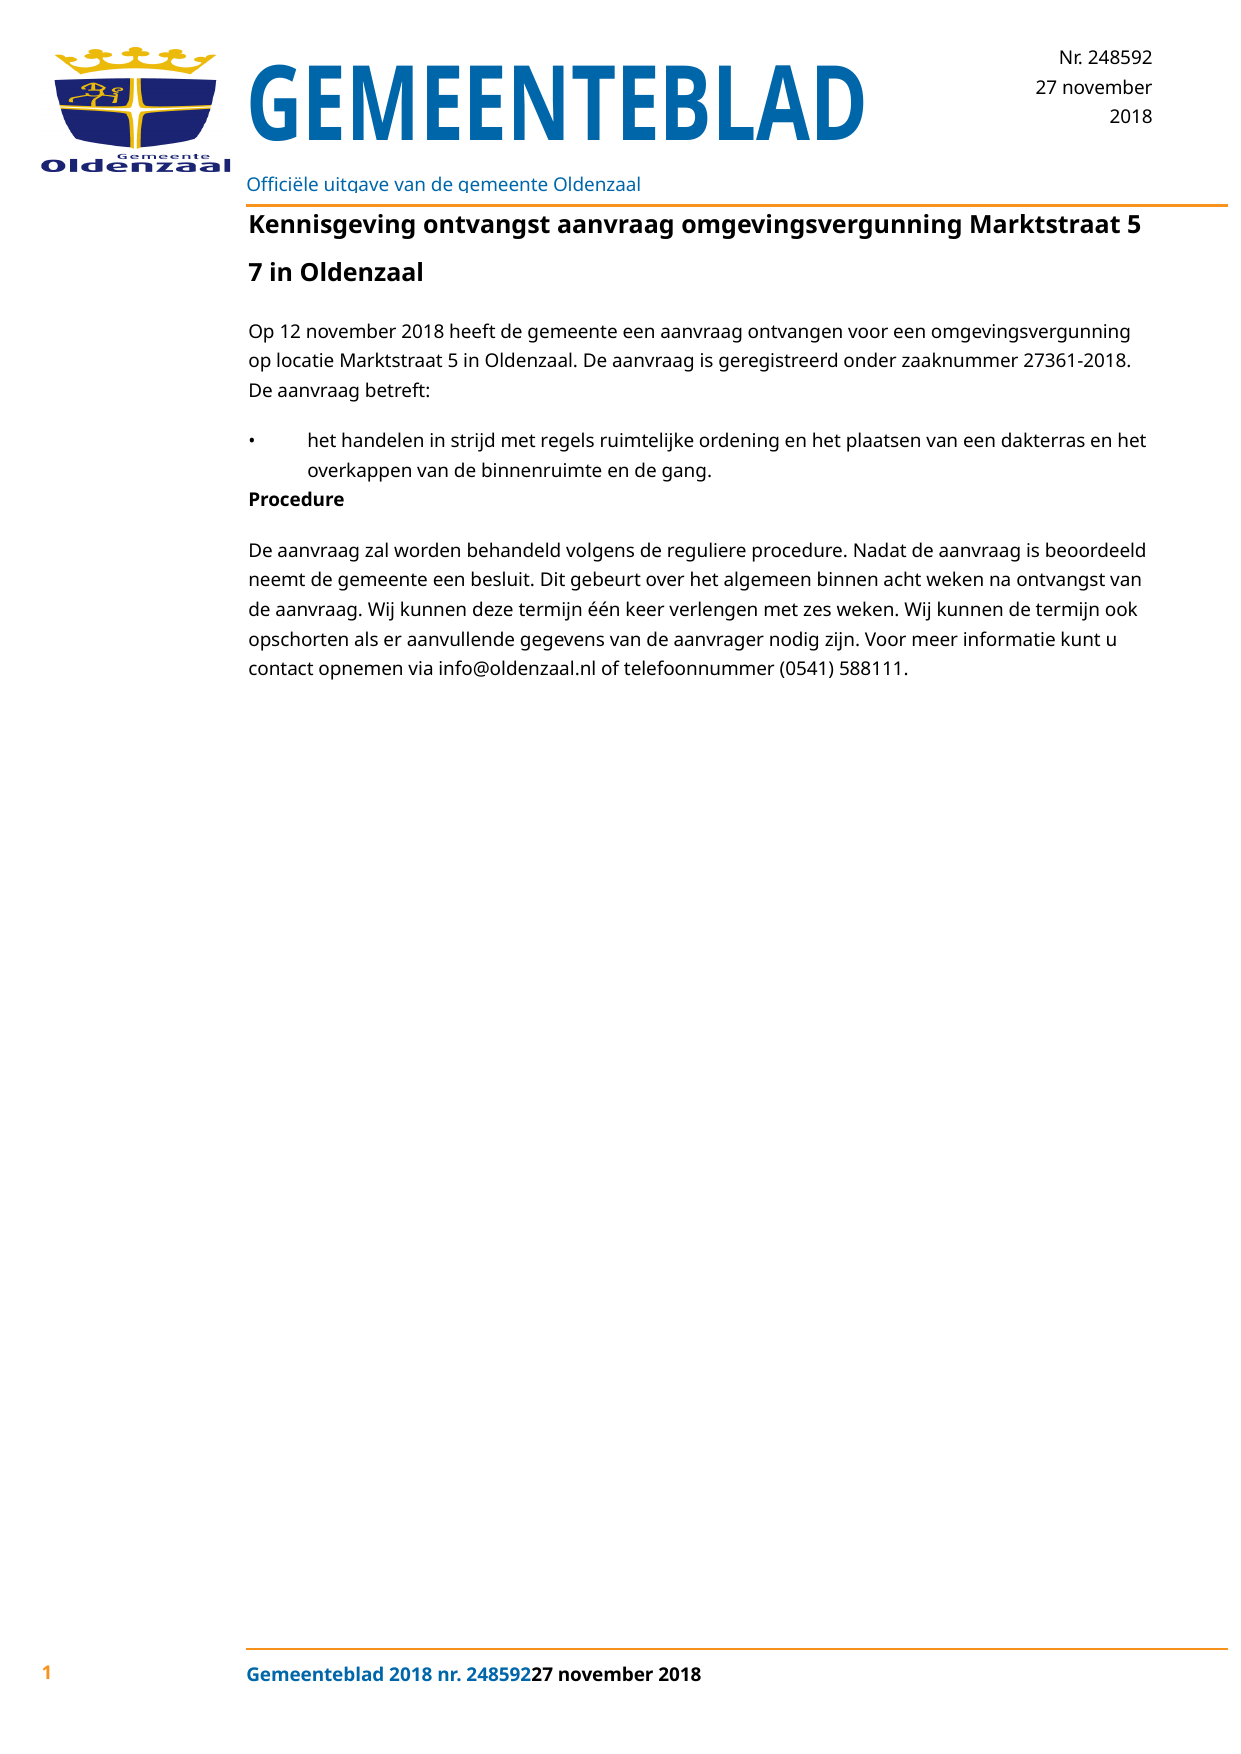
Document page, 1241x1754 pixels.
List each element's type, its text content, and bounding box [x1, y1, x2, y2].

text De aanvraag zal worden behandeld volgens de reguliere procedure. Nadat de aanvraag is beoordeeld neemt de gemeente een besluit. Dit gebeurt over het algemeen binnen acht weken na ontvangst van de aanvraag. Wij kunnen deze termijn één keer verlengen met zes weken. Wij kunnen de termijn ook opschorten als er aanvullende gegevens van de aanvrager nodig zijn. Voor meer informatie kunt u contact opnemen via info@oldenzaal.nl of telefoonnummer (0541) 588111. [248, 537, 1152, 681]
text Kennisgeving ontvangst aanvraag omgevingsvergunning Marktstraat 5 7 in Oldenzaal [248, 207, 1152, 288]
list het handelen in strijd met regels ruimtelijke ordening en het plaatsen van een dakterras en het overkappen van de binnenruimte en de gang. [248, 427, 1152, 483]
text Procedure [248, 487, 1152, 512]
picture [41, 47, 231, 172]
text Op 12 november 2018 heeft de gemeente een aanvraag ontvangen voor een omgevingsvergunning op locatie Marktstraat 5 in Oldenzaal. De aanvraag is geregistreerd onder zaaknummer 27361-2018. De aanvraag betreft: [248, 318, 1152, 403]
